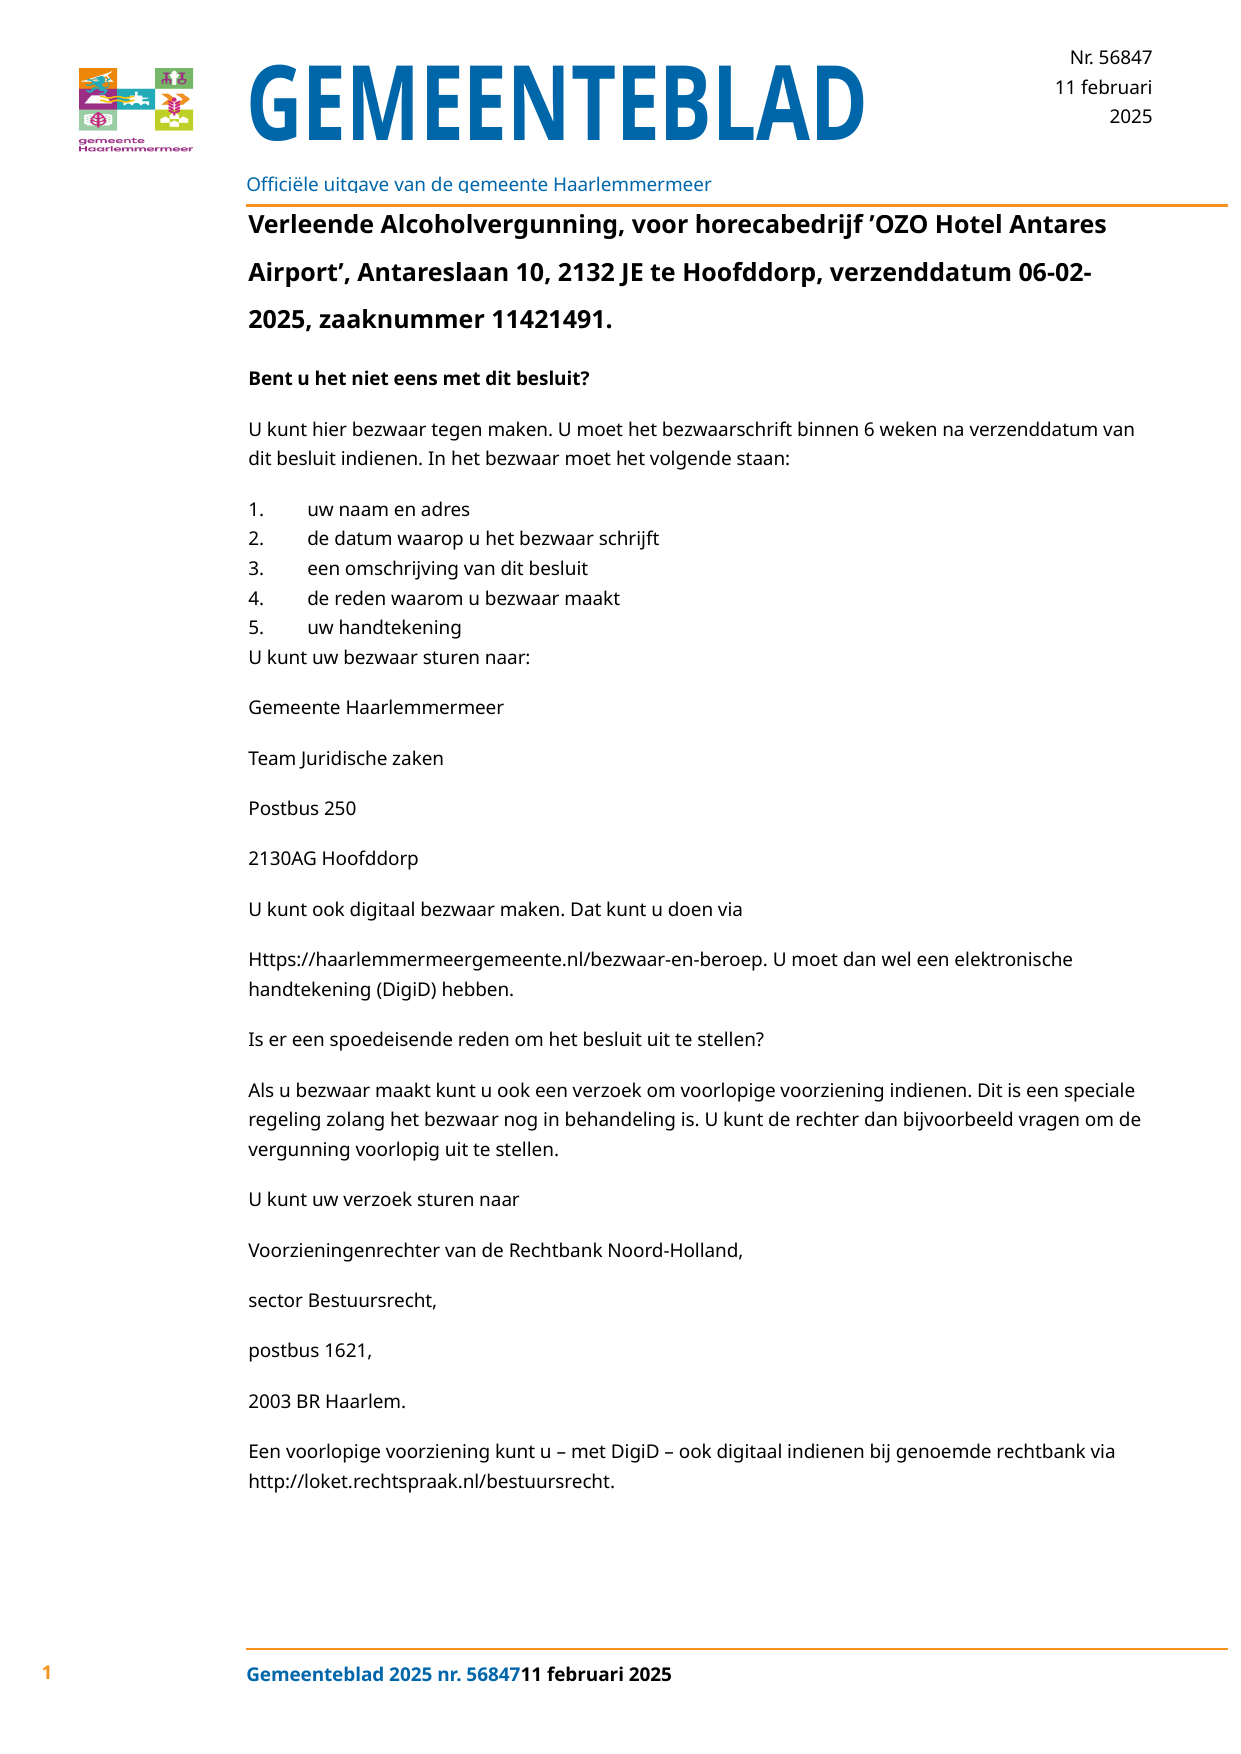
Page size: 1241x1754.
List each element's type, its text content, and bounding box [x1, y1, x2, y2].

list uw handtekening [248, 614, 1152, 640]
text 2003 BR Haarlem. [248, 1388, 1152, 1414]
text Postbus 250 [248, 795, 1152, 821]
list uw naam en adres [248, 496, 1152, 522]
picture [41, 47, 231, 172]
list de reden waarom u bezwaar maakt [248, 585, 1152, 610]
text Team Juridische zaken [248, 745, 1152, 770]
text 2130AG Hoofddorp [248, 846, 1152, 871]
text Https://haarlemmermeergemeente.nl/bezwaar-en-beroep. U moet dan wel een elektronische handtekening (DigiD) hebben. [248, 946, 1152, 1002]
text U kunt ook digitaal bezwaar maken. Dat kunt u doen via [248, 896, 1152, 922]
text Verleende Alcoholvergunning, voor horecabedrijf ’OZO Hotel Antares Airport’, Antareslaan 10, 2132 JE te Hoofddorp, verzenddatum 06-02-2025, zaaknummer 11421491. [248, 207, 1152, 336]
list een omschrijving van dit besluit [248, 555, 1152, 581]
text Voorzieningenrechter van de Rechtbank Noord-Holland, [248, 1237, 1152, 1262]
text sector Bestuursrecht, [248, 1287, 1152, 1313]
text U kunt uw bezwaar sturen naar: [248, 644, 1152, 669]
text Als u bezwaar maakt kunt u ook een verzoek om voorlopige voorziening indienen. Dit is een speciale regeling zolang het bezwaar nog in behandeling is. U kunt de rechter dan bijvoorbeeld vragen om de vergunning voorlopig uit te stellen. [248, 1077, 1152, 1162]
text Bent u het niet eens met dit besluit? [248, 366, 1152, 391]
list de datum waarop u het bezwaar schrijft [248, 526, 1152, 551]
text U kunt hier bezwaar tegen maken. U moet het bezwaarschrift binnen 6 weken na verzenddatum van dit besluit indienen. In het bezwaar moet het volgende staan: [248, 416, 1152, 471]
text Gemeente Haarlemmermeer [248, 694, 1152, 720]
text Is er een spoedeisende reden om het besluit uit te stellen? [248, 1026, 1152, 1052]
text U kunt uw verzoek sturen naar [248, 1186, 1152, 1212]
text Een voorlopige voorziening kunt u – met DigiD – ook digitaal indienen bij genoemde rechtbank via http://loket.rechtspraak.nl/bestuursrecht. [248, 1438, 1152, 1494]
text postbus 1621, [248, 1338, 1152, 1363]
